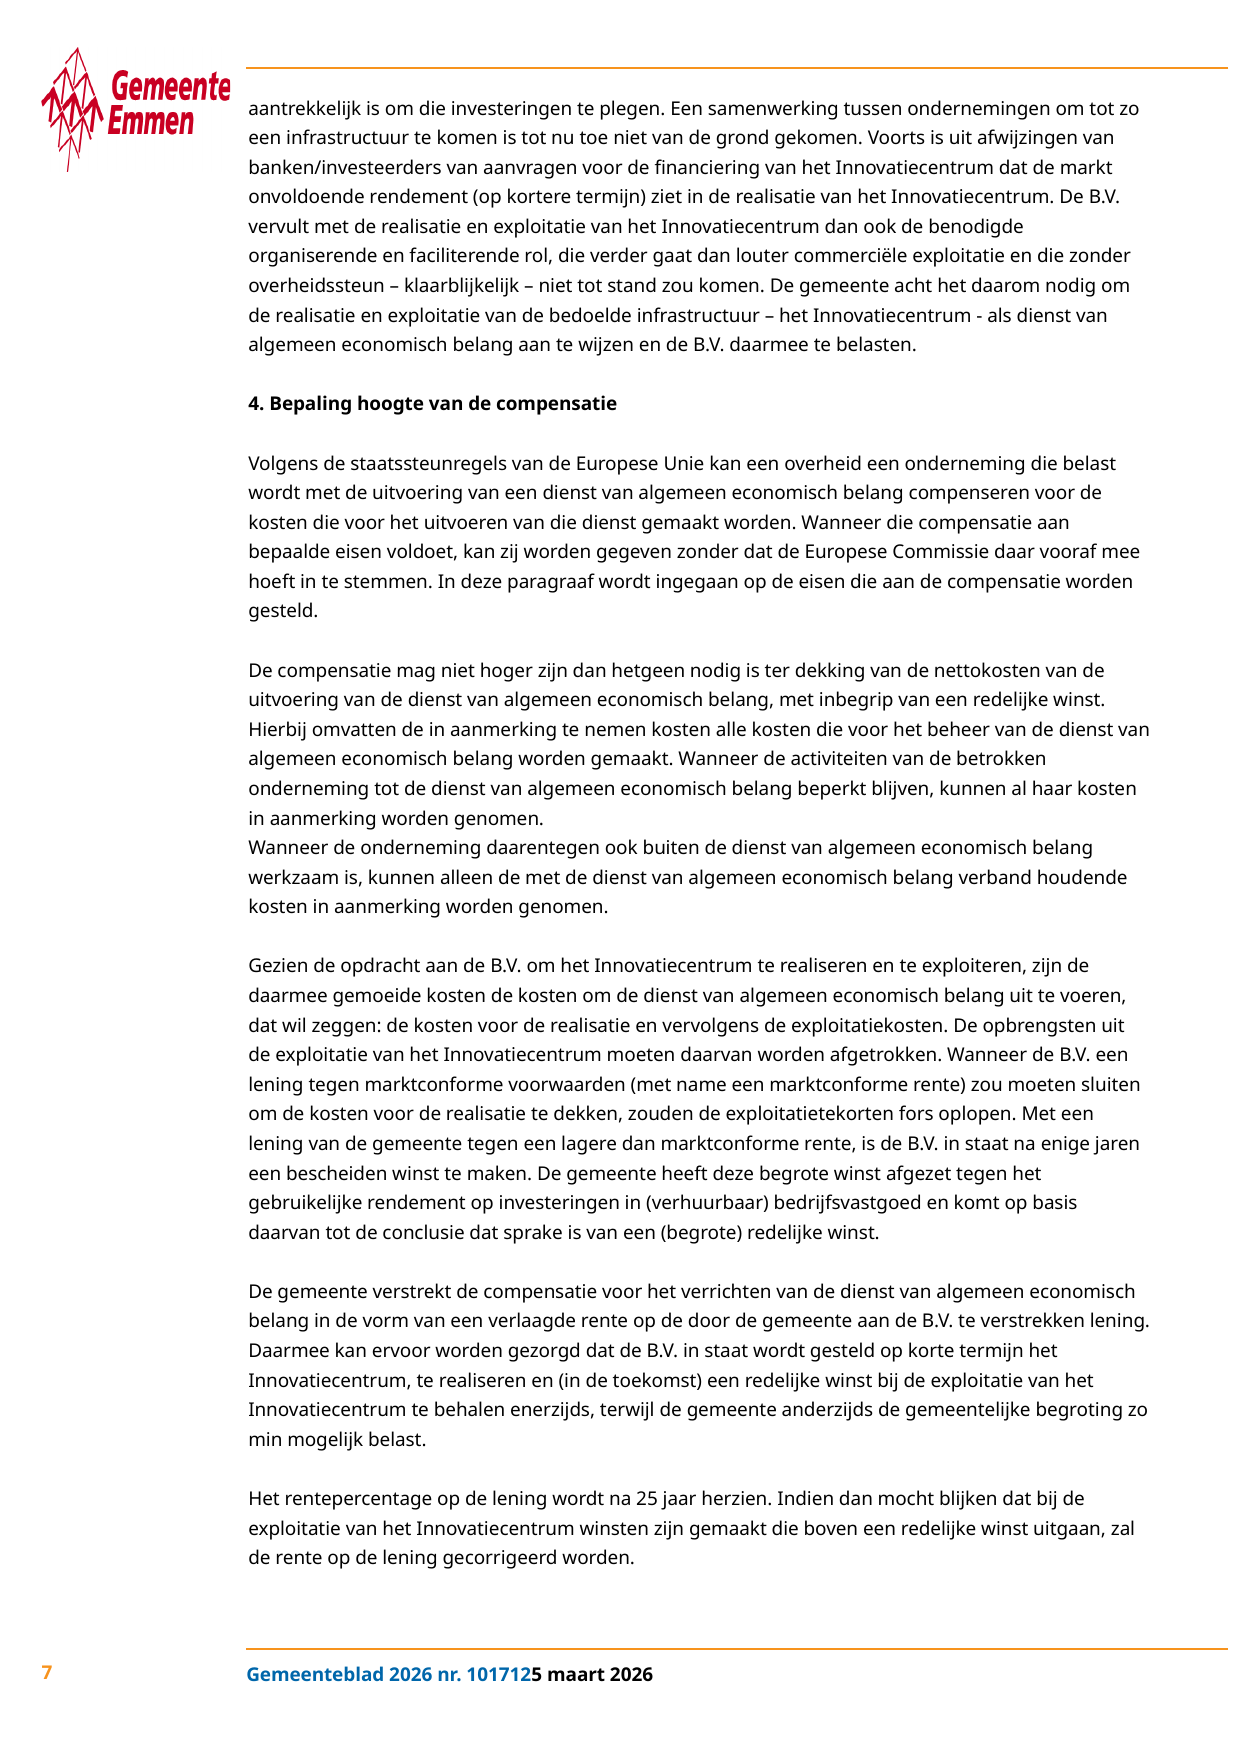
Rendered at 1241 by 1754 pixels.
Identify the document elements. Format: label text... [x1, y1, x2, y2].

text Gezien de opdracht aan de B.V. om het Innovatiecentrum te realiseren en te exploiteren, zijn de daarmee gemoeide kosten de kosten om de dienst van algemeen economisch belang uit te voeren, dat wil zeggen: de kosten voor de realisatie en vervolgens de exploitatiekosten. De opbrengsten uit de exploitatie van het Innovatiecentrum moeten daarvan worden afgetrokken. Wanneer de B.V. een lening tegen marktconforme voorwaarden (met name een marktconforme rente) zou moeten sluiten om de kosten voor de realisatie te dekken, zouden de exploitatietekorten fors oplopen. Met een lening van de gemeente tegen een lagere dan marktconforme rente, is de B.V. in staat na enige jaren een bescheiden winst te maken. De gemeente heeft deze begrote winst afgezet tegen het gebruikelijke rendement op investeringen in (verhuurbaar) bedrijfsvastgoed en komt op basis daarvan tot de conclusie dat sprake is van een (begrote) redelijke winst. [248, 953, 1152, 1245]
text Wanneer de onderneming daarentegen ook buiten de dienst van algemeen economisch belang werkzaam is, kunnen alleen de met de dienst van algemeen economisch belang verband houdende kosten in aanmerking worden genomen. [248, 834, 1152, 919]
text De gemeente verstrekt de compensatie voor het verrichten van de dienst van algemeen economisch belang in de vorm van een verlaagde rente op de door de gemeente aan de B.V. te verstrekken lening. Daarmee kan ervoor worden gezorgd dat de B.V. in staat wordt gesteld op korte termijn het Innovatiecentrum, te realiseren en (in de toekomst) een redelijke winst bij de exploitatie van het Innovatiecentrum te behalen enerzijds, terwijl de gemeente anderzijds de gemeentelijke begroting zo min mogelijk belast. [248, 1278, 1152, 1452]
text 4. Bepaling hoogte van de compensatie [248, 391, 1152, 416]
picture [41, 47, 231, 172]
text Het rentepercentage op de lening wordt na 25 jaar herzien. Indien dan mocht blijken dat bij de exploitatie van het Innovatiecentrum winsten zijn gemaakt die boven een redelijke winst uitgaan, zal de rente op de lening gecorrigeerd worden. [248, 1485, 1152, 1570]
text aantrekkelijk is om die investeringen te plegen. Een samenwerking tussen ondernemingen om tot zo een infrastructuur te komen is tot nu toe niet van de grond gekomen. Voorts is uit afwijzingen van banken/investeerders van aanvragen voor de financiering van het Innovatiecentrum dat de markt onvoldoende rendement (op kortere termijn) ziet in de realisatie van het Innovatiecentrum. De B.V. vervult met de realisatie en exploitatie van het Innovatiecentrum dan ook de benodigde organiserende en faciliterende rol, die verder gaat dan louter commerciële exploitatie en die zonder overheidssteun – klaarblijkelijk – niet tot stand zou komen. De gemeente acht het daarom nodig om de realisatie en exploitatie van de bedoelde infrastructuur – het Innovatiecentrum - als dienst van algemeen economisch belang aan te wijzen en de B.V. daarmee te belasten. [248, 95, 1152, 357]
text Volgens de staatssteunregels van de Europese Unie kan een overheid een onderneming die belast wordt met de uitvoering van een dienst van algemeen economisch belang compenseren voor de kosten die voor het uitvoeren van die dienst gemaakt worden. Wanneer die compensatie aan bepaalde eisen voldoet, kan zij worden gegeven zonder dat de Europese Commissie daar vooraf mee hoeft in te stemmen. In deze paragraaf wordt ingegaan op de eisen die aan de compensatie worden gesteld. [248, 450, 1152, 623]
text De compensatie mag niet hoger zijn dan hetgeen nodig is ter dekking van de nettokosten van de uitvoering van de dienst van algemeen economisch belang, met inbegrip van een redelijke winst. Hierbij omvatten de in aanmerking te nemen kosten alle kosten die voor het beheer van de dienst van algemeen economisch belang worden gemaakt. Wanneer de activiteiten van de betrokken onderneming tot de dienst van algemeen economisch belang beperkt blijven, kunnen al haar kosten in aanmerking worden genomen. [248, 657, 1152, 831]
